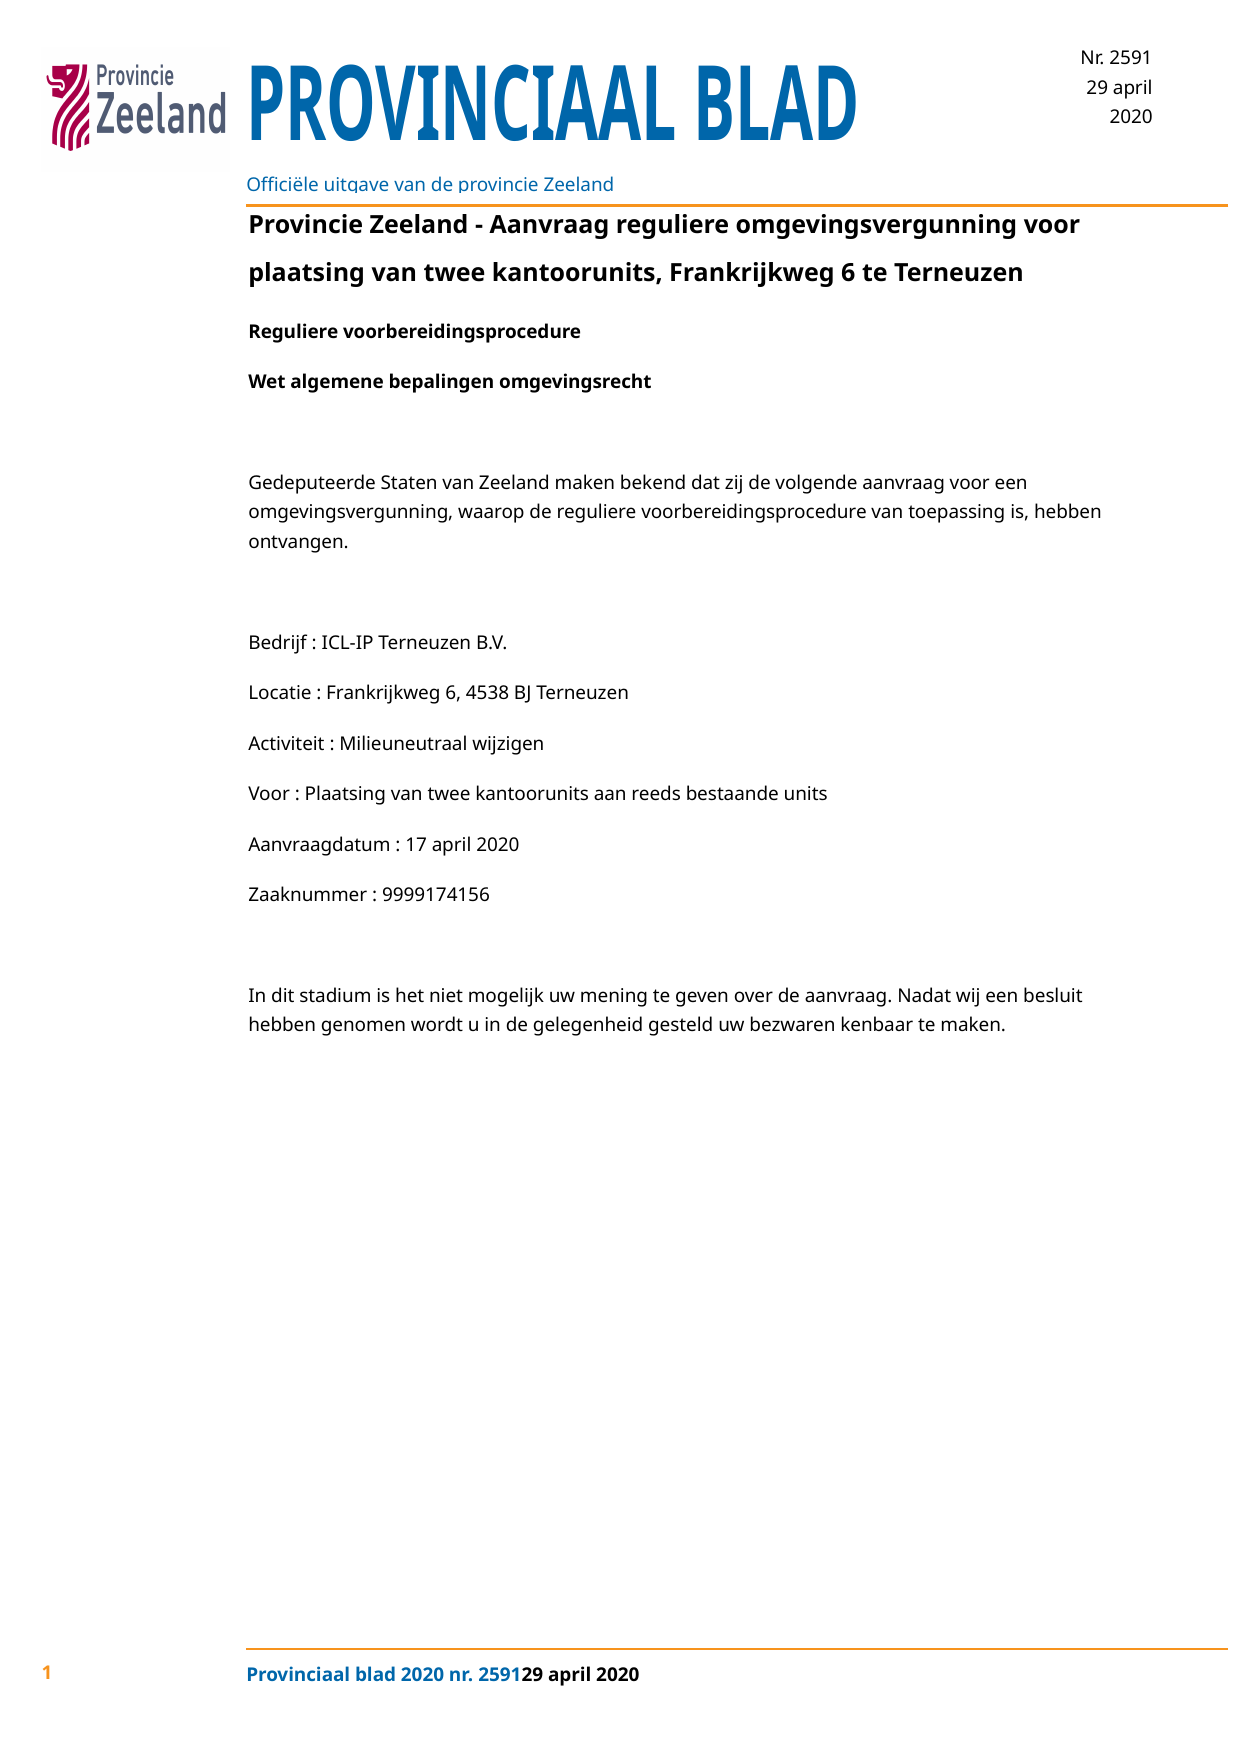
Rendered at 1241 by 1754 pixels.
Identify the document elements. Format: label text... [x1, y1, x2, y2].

text Locatie : Frankrijkweg 6, 4538 BJ Terneuzen [248, 679, 1152, 705]
text Provincie Zeeland - Aanvraag reguliere omgevingsvergunning voor plaatsing van twee kantoorunits, Frankrijkweg 6 te Terneuzen [248, 207, 1152, 288]
text Gedeputeerde Staten van Zeeland maken bekend dat zij de volgende aanvraag voor een omgevingsvergunning, waarop de reguliere voorbereidingsprocedure van toepassing is, hebben ontvangen. [248, 469, 1152, 554]
text Zaaknummer : 9999174156 [248, 881, 1152, 907]
text Activiteit : Milieuneutraal wijzigen [248, 730, 1152, 756]
text Wet algemene bepalingen omgevingsrecht [248, 368, 1152, 394]
text Voor : Plaatsing van twee kantoorunits aan reeds bestaande units [248, 780, 1152, 806]
text Bedrijf : ICL-IP Terneuzen B.V. [248, 629, 1152, 655]
text In dit stadium is het niet mogelijk uw mening te geven over de aanvraag. Nadat wij een besluit hebben genomen wordt u in de gelegenheid gesteld uw bezwaren kenbaar te maken. [248, 982, 1152, 1037]
text Aanvraagdatum : 17 april 2020 [248, 831, 1152, 857]
text Reguliere voorbereidingsprocedure [248, 318, 1152, 344]
picture [41, 47, 231, 172]
